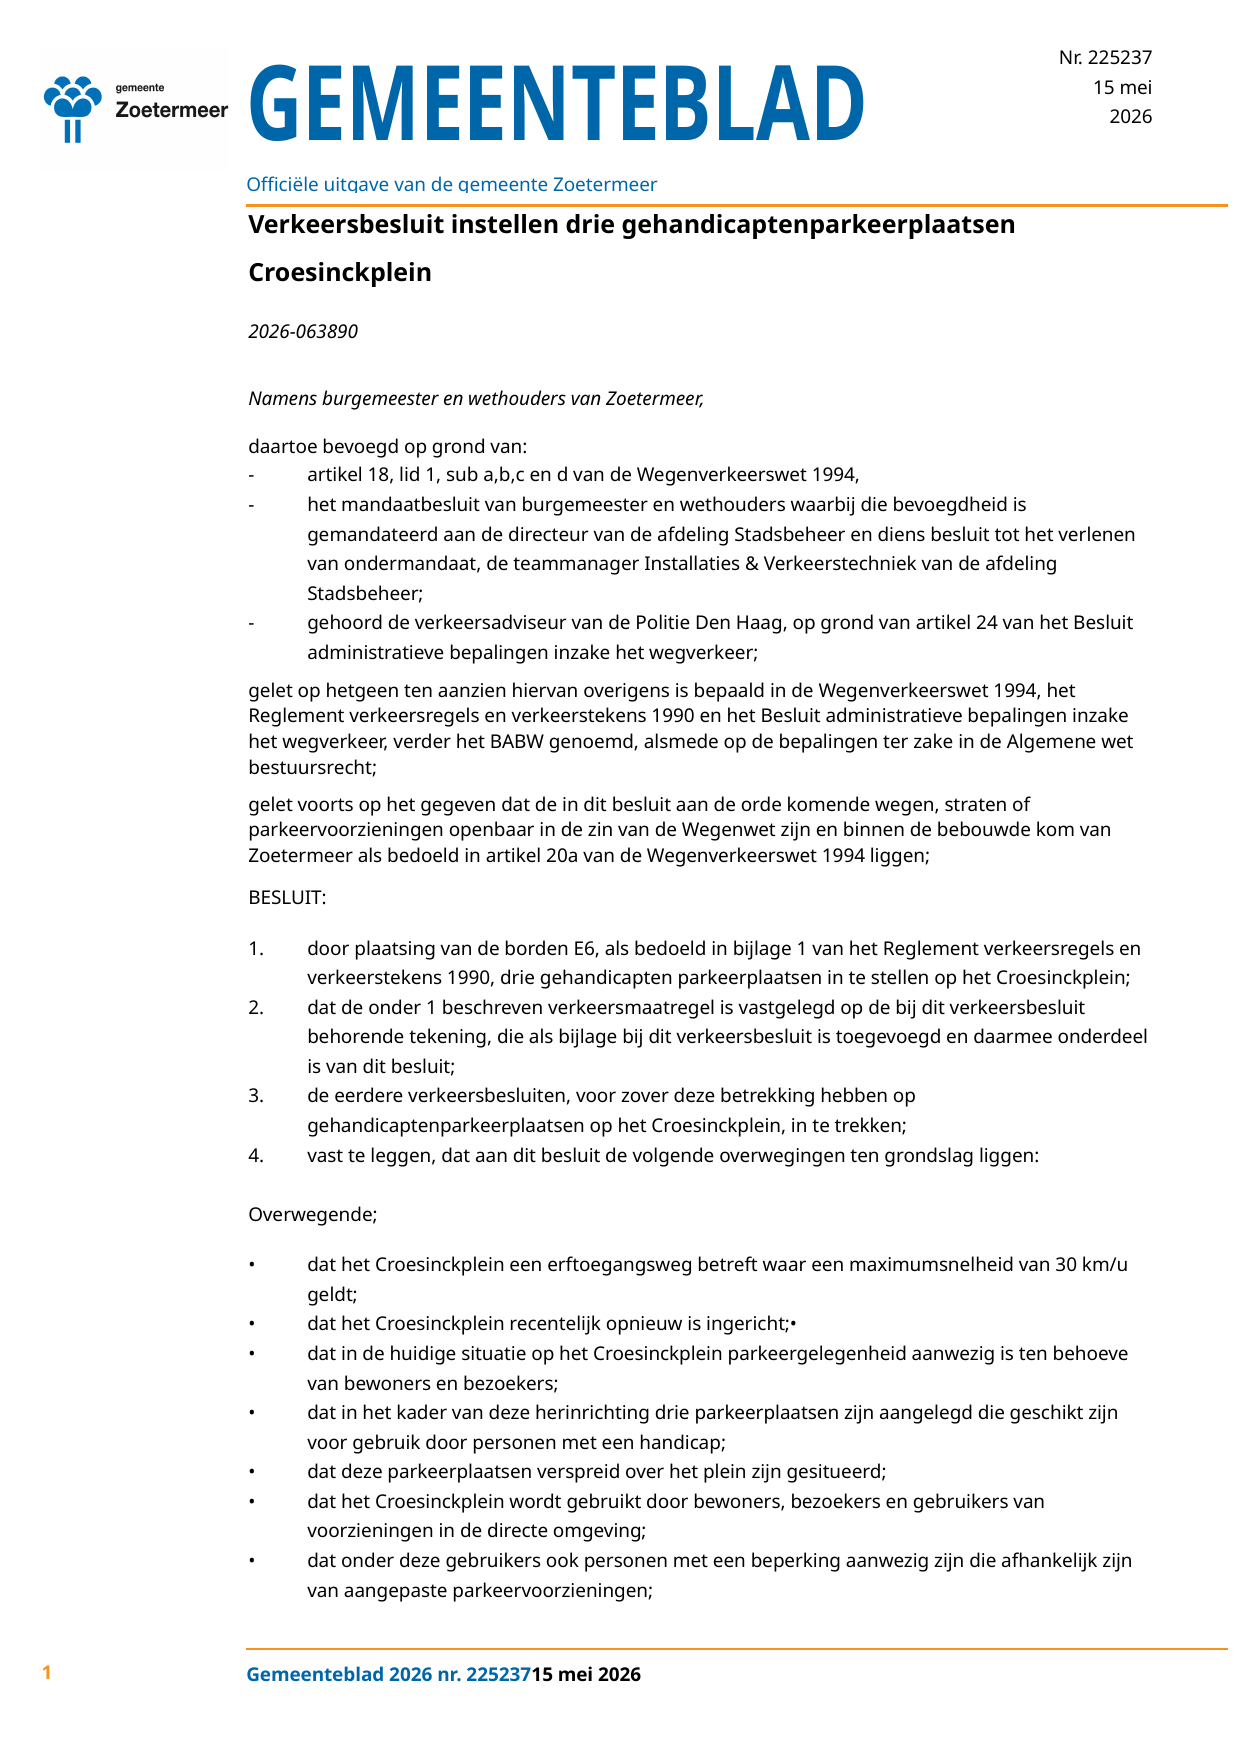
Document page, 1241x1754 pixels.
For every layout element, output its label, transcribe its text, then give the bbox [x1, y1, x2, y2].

list vast te leggen, dat aan dit besluit de volgende overwegingen ten grondslag liggen: [248, 1142, 1152, 1167]
list dat het Croesinckplein een erftoegangsweg betreft waar een maximumsnelheid van 30 km/u geldt; [248, 1251, 1152, 1307]
text Namens burgemeester en wethouders van Zoetermeer, [248, 386, 1152, 411]
list dat de onder 1 beschreven verkeersmaatregel is vastgelegd op de bij dit verkeersbesluit behorende tekening, die als bijlage bij dit verkeersbesluit is toegevoegd en daarmee onderdeel is van dit besluit; [248, 994, 1152, 1079]
list dat in de huidige situatie op het Croesinckplein parkeergelegenheid aanwezig is ten behoeve van bewoners en bezoekers; [248, 1340, 1152, 1395]
list het mandaatbesluit van burgemeester en wethouders waarbij die bevoegdheid is gemandateerd aan de directeur van de afdeling Stadsbeheer en diens besluit tot het verlenen van ondermandaat, de teammanager Installaties & Verkeerstechniek van de afdeling Stadsbeheer; [248, 491, 1152, 606]
list dat deze parkeerplaatsen verspreid over het plein zijn gesitueerd; [248, 1458, 1152, 1484]
text daartoe bevoegd op grond van: [248, 433, 1152, 459]
list dat het Croesinckplein recentelijk opnieuw is ingericht;• [248, 1311, 1152, 1336]
list door plaatsing van de borden E6, als bedoeld in bijlage 1 van het Reglement verkeersregels en verkeerstekens 1990, drie gehandicapten parkeerplaatsen in te stellen op het Croesinckplein; [248, 935, 1152, 990]
list dat in het kader van deze herinrichting drie parkeerplaatsen zijn aangelegd die geschikt zijn voor gebruik door personen met een handicap; [248, 1399, 1152, 1454]
text Verkeersbesluit instellen drie gehandicaptenparkeerplaatsen Croesinckplein [248, 207, 1152, 288]
text BESLUIT: [248, 884, 1152, 910]
list gehoord de verkeersadviseur van de Politie Den Haag, op grond van artikel 24 van het Besluit administratieve bepalingen inzake het wegverkeer; [248, 609, 1152, 665]
list dat het Croesinckplein wordt gebruikt door bewoners, bezoekers en gebruikers van voorzieningen in de directe omgeving; [248, 1488, 1152, 1543]
picture [41, 47, 231, 172]
text 2026-063890 [248, 318, 1152, 344]
list artikel 18, lid 1, sub a,b,c en d van de Wegenverkeerswet 1994, [248, 462, 1152, 487]
text gelet op hetgeen ten aanzien hiervan overigens is bepaald in de Wegenverkeerswet 1994, het Reglement verkeersregels en verkeerstekens 1990 en het Besluit administratieve bepalingen inzake het wegverkeer, verder het BABW genoemd, alsmede op de bepalingen ter zake in de Algemene wet bestuursrecht; [248, 677, 1152, 780]
list de eerdere verkeersbesluiten, voor zover deze betrekking hebben op gehandicaptenparkeerplaatsen op het Croesinckplein, in te trekken; [248, 1083, 1152, 1138]
text Overwegende; [248, 1201, 1152, 1227]
text gelet voorts op het gegeven dat de in dit besluit aan de orde komende wegen, straten of parkeervoorzieningen openbaar in de zin van de Wegenwet zijn en binnen de bebouwde kom van Zoetermeer als bedoeld in artikel 20a van de Wegenverkeerswet 1994 liggen; [248, 791, 1152, 868]
list dat onder deze gebruikers ook personen met een beperking aanwezig zijn die afhankelijk zijn van aangepaste parkeervoorzieningen; [248, 1547, 1152, 1602]
